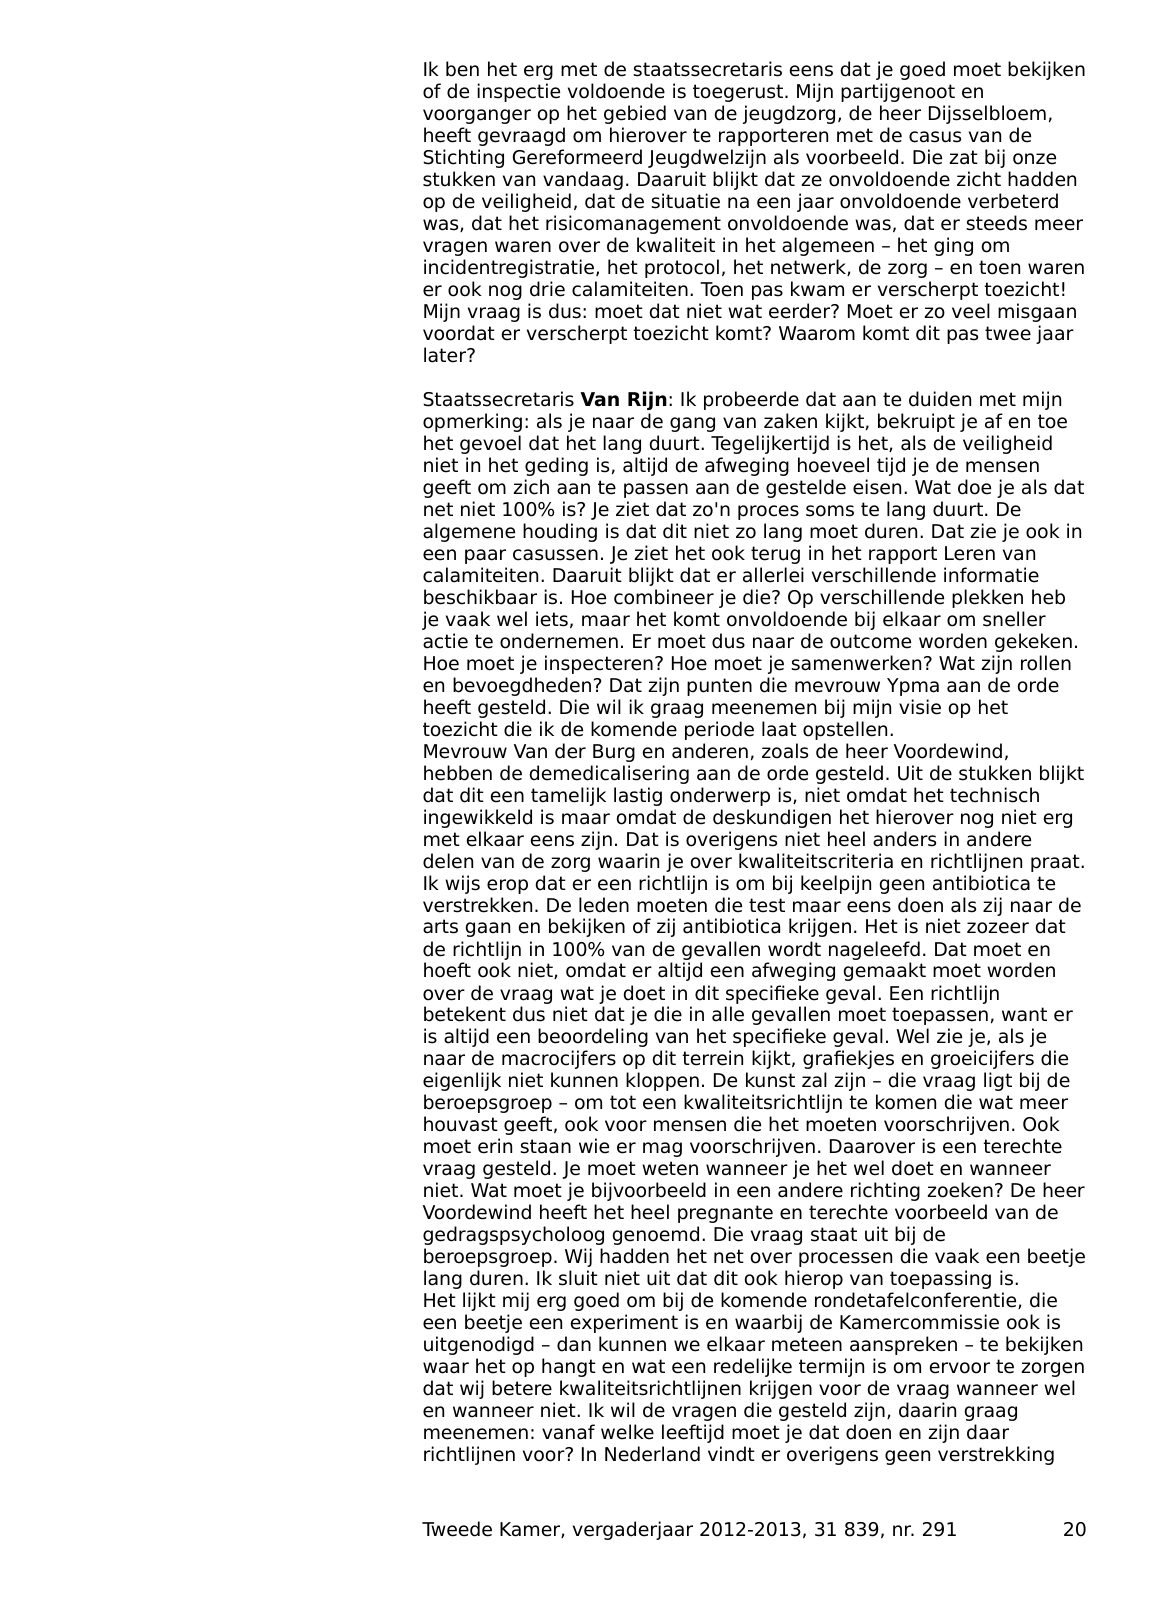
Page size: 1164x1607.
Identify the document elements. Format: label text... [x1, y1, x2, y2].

text Het lijkt mij erg goed om bij de komende rondetafelconferentie, die een beetje een experiment is en waarbij de Kamercommissie ook is uitgenodigd – dan kunnen we elkaar meteen aanspreken – te bekijken waar het op hangt en wat een redelijke termijn is om ervoor te zorgen dat wij betere kwaliteitsrichtlijnen krijgen voor de vraag wanneer wel en wanneer niet. Ik wil de vragen die gesteld zijn, daarin graag meenemen: vanaf welke leeftijd moet je dat doen en zijn daar richtlijnen voor? In Nederland vindt er overigens geen verstrekking [422, 1290, 1087, 1466]
text Staatssecretaris Van Rijn: Ik probeerde dat aan te duiden met mijn opmerking: als je naar de gang van zaken kijkt, bekruipt je af en toe het gevoel dat het lang duurt. Tegelijkertijd is het, als de veiligheid niet in het geding is, altijd de afweging hoeveel tijd je de mensen geeft om zich aan te passen aan de gestelde eisen. Wat doe je als dat net niet 100% is? Je ziet dat zo'n proces soms te lang duurt. De algemene houding is dat dit niet zo lang moet duren. Dat zie je ook in een paar casussen. Je ziet het ook terug in het rapport Leren van calamiteiten. Daaruit blijkt dat er allerlei verschillende informatie beschikbaar is. Hoe combineer je die? Op verschillende plekken heb je vaak wel iets, maar het komt onvoldoende bij elkaar om sneller actie te ondernemen. Er moet dus naar de outcome worden gekeken. Hoe moet je inspecteren? Hoe moet je samenwerken? Wat zijn rollen en bevoegdheden? Dat zijn punten die mevrouw Ypma aan de orde heeft gesteld. Die wil ik graag meenemen bij mijn visie op het toezicht die ik de komende periode laat opstellen. [422, 389, 1087, 741]
text Mevrouw Van der Burg en anderen, zoals de heer Voordewind, hebben de demedicalisering aan de orde gesteld. Uit de stukken blijkt dat dit een tamelijk lastig onderwerp is, niet omdat het technisch ingewikkeld is maar omdat de deskundigen het hierover nog niet erg met elkaar eens zijn. Dat is overigens niet heel anders in andere delen van de zorg waarin je over kwaliteitscriteria en richtlijnen praat. Ik wijs erop dat er een richtlijn is om bij keelpijn geen antibiotica te verstrekken. De leden moeten die test maar eens doen als zij naar de arts gaan en bekijken of zij antibiotica krijgen. Het is niet zozeer dat de richtlijn in 100% van de gevallen wordt nageleefd. Dat moet en hoeft ook niet, omdat er altijd een afweging gemaakt moet worden over de vraag wat je doet in dit specifieke geval. Een richtlijn betekent dus niet dat je die in alle gevallen moet toepassen, want er is altijd een beoordeling van het specifieke geval. Wel zie je, als je naar de macrocijfers op dit terrein kijkt, grafiekjes en groeicijfers die eigenlijk niet kunnen kloppen. De kunst zal zijn – die vraag ligt bij de beroepsgroep – om tot een kwaliteitsrichtlijn te komen die wat meer houvast geeft, ook voor mensen die het moeten voorschrijven. Ook moet erin staan wie er mag voorschrijven. Daarover is een terechte vraag gesteld. Je moet weten wanneer je het wel doet en wanneer niet. Wat moet je bijvoorbeeld in een andere richting zoeken? De heer Voordewind heeft het heel pregnante en terechte voorbeeld van de gedragspsycholoog genoemd. Die vraag staat uit bij de beroepsgroep. Wij hadden het net over processen die vaak een beetje lang duren. Ik sluit niet uit dat dit ook hierop van toepassing is. [422, 741, 1087, 1290]
text Ik ben het erg met de staatssecretaris eens dat je goed moet bekijken of de inspectie voldoende is toegerust. Mijn partijgenoot en voorganger op het gebied van de jeugdzorg, de heer Dijsselbloem, heeft gevraagd om hierover te rapporteren met de casus van de Stichting Gereformeerd Jeugdwelzijn als voorbeeld. Die zat bij onze stukken van vandaag. Daaruit blijkt dat ze onvoldoende zicht hadden op de veiligheid, dat de situatie na een jaar onvoldoende verbeterd was, dat het risicomanagement onvoldoende was, dat er steeds meer vragen waren over de kwaliteit in het algemeen – het ging om incidentregistratie, het protocol, het netwerk, de zorg – en toen waren er ook nog drie calamiteiten. Toen pas kwam er verscherpt toezicht! Mijn vraag is dus: moet dat niet wat eerder? Moet er zo veel misgaan voordat er verscherpt toezicht komt? Waarom komt dit pas twee jaar later? [422, 59, 1087, 367]
